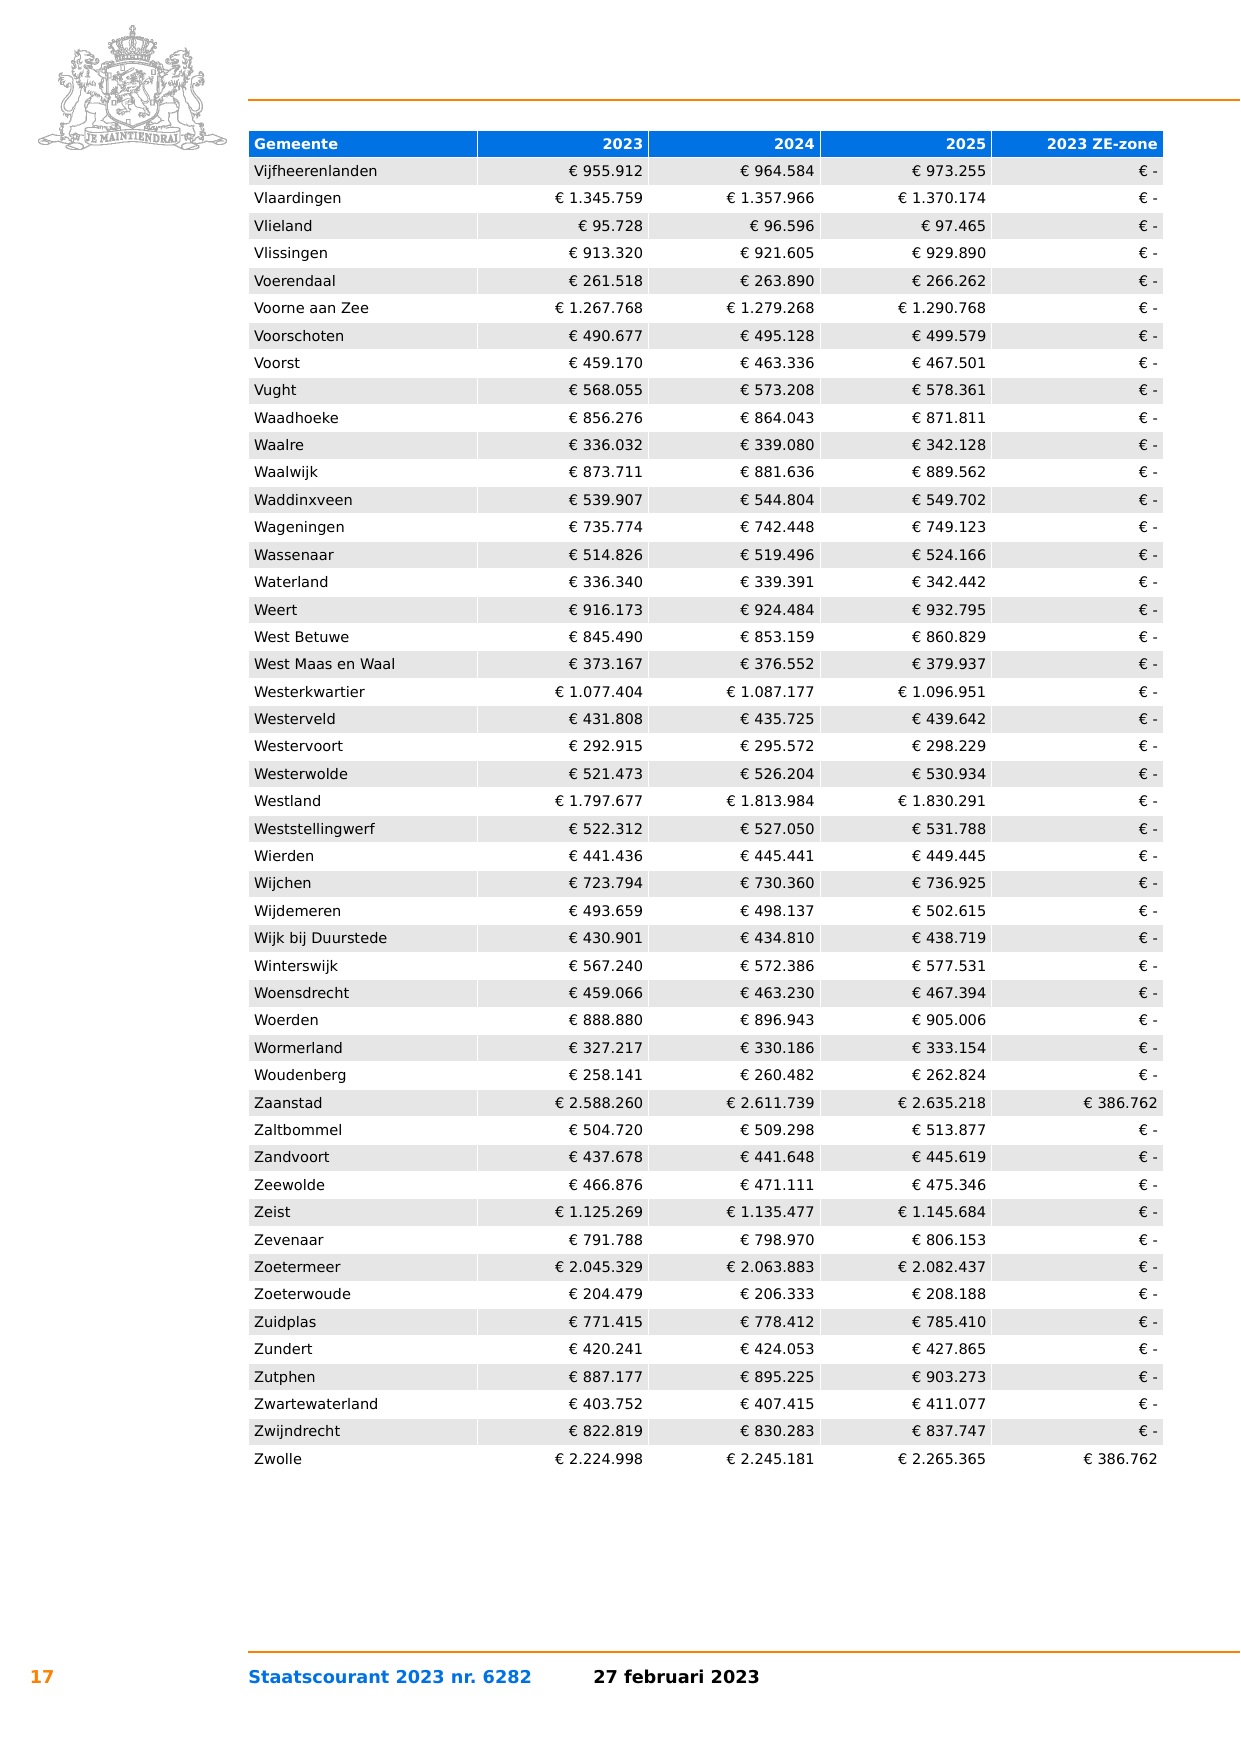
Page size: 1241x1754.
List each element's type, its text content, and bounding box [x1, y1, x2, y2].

table_cell Weststellingwerf [249, 816, 477, 842]
table_cell € 785.410 [821, 1309, 991, 1335]
table_cell € 463.336 [649, 350, 820, 376]
table_cell Zaltbommel [249, 1117, 477, 1143]
table_cell € 499.579 [821, 323, 991, 349]
table_cell Zandvoort [249, 1145, 477, 1171]
table_cell € 95.728 [478, 213, 648, 239]
table_cell € - [992, 871, 1163, 897]
table_cell € - [992, 1063, 1163, 1089]
table_cell € 427.865 [821, 1336, 991, 1363]
table_cell € - [992, 487, 1163, 513]
table_cell € 921.605 [649, 241, 820, 267]
table_cell € 467.394 [821, 980, 991, 1007]
table_cell € - [992, 241, 1163, 267]
table_cell Westerwolde [249, 761, 477, 787]
table_cell € 376.552 [649, 651, 820, 678]
table_cell € 295.572 [649, 734, 820, 760]
table_cell € 386.762 [992, 1090, 1163, 1116]
table_cell € 2.045.329 [478, 1254, 648, 1281]
table_cell € - [992, 213, 1163, 239]
table_cell Waalre [249, 432, 477, 459]
table_cell € 330.186 [649, 1035, 820, 1061]
table_cell € - [992, 515, 1163, 541]
table_cell Wijk bij Duurstede [249, 925, 477, 952]
table_cell € 929.890 [821, 241, 991, 267]
table_cell € 449.445 [821, 843, 991, 869]
table_cell € 260.482 [649, 1063, 820, 1089]
table_cell € 887.177 [478, 1364, 648, 1390]
table_cell € 490.677 [478, 323, 648, 349]
table_cell € 889.562 [821, 460, 991, 486]
table_cell € 431.808 [478, 706, 648, 733]
table_cell € 806.153 [821, 1227, 991, 1253]
table_cell € 530.934 [821, 761, 991, 787]
table_cell € 742.448 [649, 515, 820, 541]
table_cell € 339.391 [649, 569, 820, 596]
table_cell Vlaardingen [249, 186, 477, 212]
table_cell € 568.055 [478, 378, 648, 404]
table_cell € 438.719 [821, 925, 991, 952]
table_cell € - [992, 734, 1163, 760]
table_cell € 567.240 [478, 953, 648, 979]
table_cell € 1.370.174 [821, 186, 991, 212]
table_header 2024 [649, 131, 820, 157]
table_cell € - [992, 186, 1163, 212]
table_cell € 771.415 [478, 1309, 648, 1335]
table_cell € 411.077 [821, 1391, 991, 1417]
table_cell Zutphen [249, 1364, 477, 1390]
table_cell € 578.361 [821, 378, 991, 404]
table_cell € 2.265.365 [821, 1446, 991, 1472]
table_cell € 1.797.677 [478, 789, 648, 815]
table_cell € 441.648 [649, 1145, 820, 1171]
table_cell € 471.111 [649, 1172, 820, 1198]
table_cell Westerkwartier [249, 679, 477, 705]
table_cell € 1.096.951 [821, 679, 991, 705]
table_cell Winterswijk [249, 953, 477, 979]
table_cell € 420.241 [478, 1336, 648, 1363]
table_cell Wormerland [249, 1035, 477, 1061]
table_cell € 2.224.998 [478, 1446, 648, 1472]
table_cell Woerden [249, 1008, 477, 1034]
table_cell € 913.320 [478, 241, 648, 267]
table_cell € 333.154 [821, 1035, 991, 1061]
picture [38, 25, 227, 150]
table_cell € - [992, 679, 1163, 705]
table_cell € 521.473 [478, 761, 648, 787]
table_cell € 514.826 [478, 542, 648, 568]
table_cell € 577.531 [821, 953, 991, 979]
table_cell Wijchen [249, 871, 477, 897]
table_cell € 504.720 [478, 1117, 648, 1143]
table_cell Westerveld [249, 706, 477, 733]
table_cell Westland [249, 789, 477, 815]
table_cell € 905.006 [821, 1008, 991, 1034]
table_cell € 339.080 [649, 432, 820, 459]
table_cell € 539.907 [478, 487, 648, 513]
table_cell € 502.615 [821, 898, 991, 924]
table_cell Westervoort [249, 734, 477, 760]
table_cell € - [992, 1199, 1163, 1226]
table_cell € - [992, 1282, 1163, 1308]
table_cell € 860.829 [821, 624, 991, 650]
table_cell Waddinxveen [249, 487, 477, 513]
table_cell € 435.725 [649, 706, 820, 733]
table_cell € 924.484 [649, 597, 820, 623]
table_cell € - [992, 569, 1163, 596]
table_cell € 853.159 [649, 624, 820, 650]
table_cell € 1.279.268 [649, 295, 820, 322]
table_cell € 467.501 [821, 350, 991, 376]
table_cell € - [992, 1391, 1163, 1417]
table_cell € - [992, 460, 1163, 486]
table_cell € 973.255 [821, 158, 991, 185]
table_cell € 735.774 [478, 515, 648, 541]
table_cell Zoeterwoude [249, 1282, 477, 1308]
table_cell € 873.711 [478, 460, 648, 486]
table_cell € - [992, 1145, 1163, 1171]
table_cell € 266.262 [821, 268, 991, 294]
table_cell € 327.217 [478, 1035, 648, 1061]
table_cell Waadhoeke [249, 405, 477, 431]
table_cell € 2.245.181 [649, 1446, 820, 1472]
table_cell € - [992, 1117, 1163, 1143]
table_cell Voerendaal [249, 268, 477, 294]
table_cell € 2.635.218 [821, 1090, 991, 1116]
table_cell € 519.496 [649, 542, 820, 568]
table_cell € 262.824 [821, 1063, 991, 1089]
table_header 2025 [821, 131, 991, 157]
table_cell € - [992, 761, 1163, 787]
table_cell € 730.360 [649, 871, 820, 897]
table_cell € 749.123 [821, 515, 991, 541]
table_cell € 495.128 [649, 323, 820, 349]
table_cell € - [992, 597, 1163, 623]
table_cell € 830.283 [649, 1419, 820, 1445]
table_cell € - [992, 405, 1163, 431]
table_cell € 723.794 [478, 871, 648, 897]
table_cell € 336.340 [478, 569, 648, 596]
table_cell € - [992, 1336, 1163, 1363]
table_cell € 434.810 [649, 925, 820, 952]
table_cell € 336.032 [478, 432, 648, 459]
table_cell West Betuwe [249, 624, 477, 650]
table_cell € 2.588.260 [478, 1090, 648, 1116]
table_cell € 424.053 [649, 1336, 820, 1363]
table_cell € 1.077.404 [478, 679, 648, 705]
table_cell € 430.901 [478, 925, 648, 952]
table_cell € 549.702 [821, 487, 991, 513]
table_cell Zuidplas [249, 1309, 477, 1335]
table_cell € - [992, 268, 1163, 294]
table_cell € - [992, 1254, 1163, 1281]
table_cell € 498.137 [649, 898, 820, 924]
table_cell € - [992, 898, 1163, 924]
table_cell € - [992, 706, 1163, 733]
table_header 2023 [478, 131, 648, 157]
table_cell € - [992, 378, 1163, 404]
table_cell € 263.890 [649, 268, 820, 294]
table_cell € 2.063.883 [649, 1254, 820, 1281]
table_cell € 441.436 [478, 843, 648, 869]
table_cell € 955.912 [478, 158, 648, 185]
table_cell Vlieland [249, 213, 477, 239]
table_cell € 527.050 [649, 816, 820, 842]
table_cell € 445.441 [649, 843, 820, 869]
table_cell € - [992, 323, 1163, 349]
table_cell € 778.412 [649, 1309, 820, 1335]
table_cell € 208.188 [821, 1282, 991, 1308]
table_cell € 463.230 [649, 980, 820, 1007]
table_cell € 96.596 [649, 213, 820, 239]
table_cell € 459.066 [478, 980, 648, 1007]
table_cell € 916.173 [478, 597, 648, 623]
table_cell € 439.642 [821, 706, 991, 733]
table_cell Waterland [249, 569, 477, 596]
table_cell Zeewolde [249, 1172, 477, 1198]
table_cell € 407.415 [649, 1391, 820, 1417]
table_cell € 845.490 [478, 624, 648, 650]
table_cell € 1.830.291 [821, 789, 991, 815]
table_cell € - [992, 1172, 1163, 1198]
table_cell € - [992, 953, 1163, 979]
table_cell € 871.811 [821, 405, 991, 431]
table_cell € - [992, 1419, 1163, 1445]
table_cell € 509.298 [649, 1117, 820, 1143]
table_cell Voorne aan Zee [249, 295, 477, 322]
table_cell € 261.518 [478, 268, 648, 294]
table_header 2023 ZE-zone [992, 131, 1163, 157]
table_cell € 97.465 [821, 213, 991, 239]
table_cell € - [992, 980, 1163, 1007]
table_cell € - [992, 651, 1163, 678]
table_cell Zwartewaterland [249, 1391, 477, 1417]
table_cell Weert [249, 597, 477, 623]
table_cell € 888.880 [478, 1008, 648, 1034]
table_cell € - [992, 1364, 1163, 1390]
table_cell Zundert [249, 1336, 477, 1363]
table_cell Vught [249, 378, 477, 404]
table_cell € - [992, 816, 1163, 842]
table_cell Vlissingen [249, 241, 477, 267]
table_cell € - [992, 350, 1163, 376]
table_cell Voorschoten [249, 323, 477, 349]
table_cell € 206.333 [649, 1282, 820, 1308]
table_cell Vijfheerenlanden [249, 158, 477, 185]
table_cell € 373.167 [478, 651, 648, 678]
table_cell € - [992, 789, 1163, 815]
table_cell € 493.659 [478, 898, 648, 924]
table_cell € 531.788 [821, 816, 991, 842]
table_cell € 572.386 [649, 953, 820, 979]
table_cell Zevenaar [249, 1227, 477, 1253]
table_cell € - [992, 158, 1163, 185]
table_cell € 466.876 [478, 1172, 648, 1198]
table_cell € 791.788 [478, 1227, 648, 1253]
table_cell Wijdemeren [249, 898, 477, 924]
table_cell € 445.619 [821, 1145, 991, 1171]
table_cell € 1.267.768 [478, 295, 648, 322]
table_cell € 298.229 [821, 734, 991, 760]
table_cell € - [992, 432, 1163, 459]
table_cell € 258.141 [478, 1063, 648, 1089]
table_cell Zoetermeer [249, 1254, 477, 1281]
table_cell € - [992, 1227, 1163, 1253]
table_cell Zwolle [249, 1446, 477, 1472]
table_cell Woudenberg [249, 1063, 477, 1089]
table_cell € 475.346 [821, 1172, 991, 1198]
table_cell € - [992, 624, 1163, 650]
table_cell Waalwijk [249, 460, 477, 486]
table_cell € 881.636 [649, 460, 820, 486]
table_cell € - [992, 295, 1163, 322]
table_cell € 513.877 [821, 1117, 991, 1143]
table_cell € 379.937 [821, 651, 991, 678]
table_cell € 1.087.177 [649, 679, 820, 705]
table_cell € 403.752 [478, 1391, 648, 1417]
table_cell Zaanstad [249, 1090, 477, 1116]
table_cell € 2.611.739 [649, 1090, 820, 1116]
table_cell € 386.762 [992, 1446, 1163, 1472]
table_cell Zeist [249, 1199, 477, 1226]
table_cell € 1.135.477 [649, 1199, 820, 1226]
table_cell Voorst [249, 350, 477, 376]
table_cell € 292.915 [478, 734, 648, 760]
table_cell West Maas en Waal [249, 651, 477, 678]
table_cell € - [992, 542, 1163, 568]
table_cell € 932.795 [821, 597, 991, 623]
table_cell € 524.166 [821, 542, 991, 568]
table_cell € 522.312 [478, 816, 648, 842]
table_cell Zwijndrecht [249, 1419, 477, 1445]
table_cell € 895.225 [649, 1364, 820, 1390]
table_cell Wageningen [249, 515, 477, 541]
table_cell € 1.125.269 [478, 1199, 648, 1226]
table_cell € 822.819 [478, 1419, 648, 1445]
table_cell € - [992, 1008, 1163, 1034]
table_cell € 342.442 [821, 569, 991, 596]
table_cell € - [992, 925, 1163, 952]
table_cell € 544.804 [649, 487, 820, 513]
table_cell € 1.145.684 [821, 1199, 991, 1226]
table_header Gemeente [249, 131, 477, 157]
table_cell Wierden [249, 843, 477, 869]
table_cell € 964.584 [649, 158, 820, 185]
table_cell € 798.970 [649, 1227, 820, 1253]
table_cell € 1.290.768 [821, 295, 991, 322]
table_cell € 736.925 [821, 871, 991, 897]
table_cell € 1.357.966 [649, 186, 820, 212]
table_cell Woensdrecht [249, 980, 477, 1007]
table_cell € 342.128 [821, 432, 991, 459]
table_cell € 1.345.759 [478, 186, 648, 212]
table_cell € - [992, 1035, 1163, 1061]
table_cell € 459.170 [478, 350, 648, 376]
table_cell € 837.747 [821, 1419, 991, 1445]
table_cell € 1.813.984 [649, 789, 820, 815]
table_cell € - [992, 843, 1163, 869]
table_cell € 864.043 [649, 405, 820, 431]
table_cell € 204.479 [478, 1282, 648, 1308]
table_cell € 856.276 [478, 405, 648, 431]
table_cell € 2.082.437 [821, 1254, 991, 1281]
table_cell € 526.204 [649, 761, 820, 787]
table_cell € - [992, 1309, 1163, 1335]
table_cell € 896.943 [649, 1008, 820, 1034]
table_cell Wassenaar [249, 542, 477, 568]
table_cell € 903.273 [821, 1364, 991, 1390]
table_cell € 437.678 [478, 1145, 648, 1171]
table_cell € 573.208 [649, 378, 820, 404]
